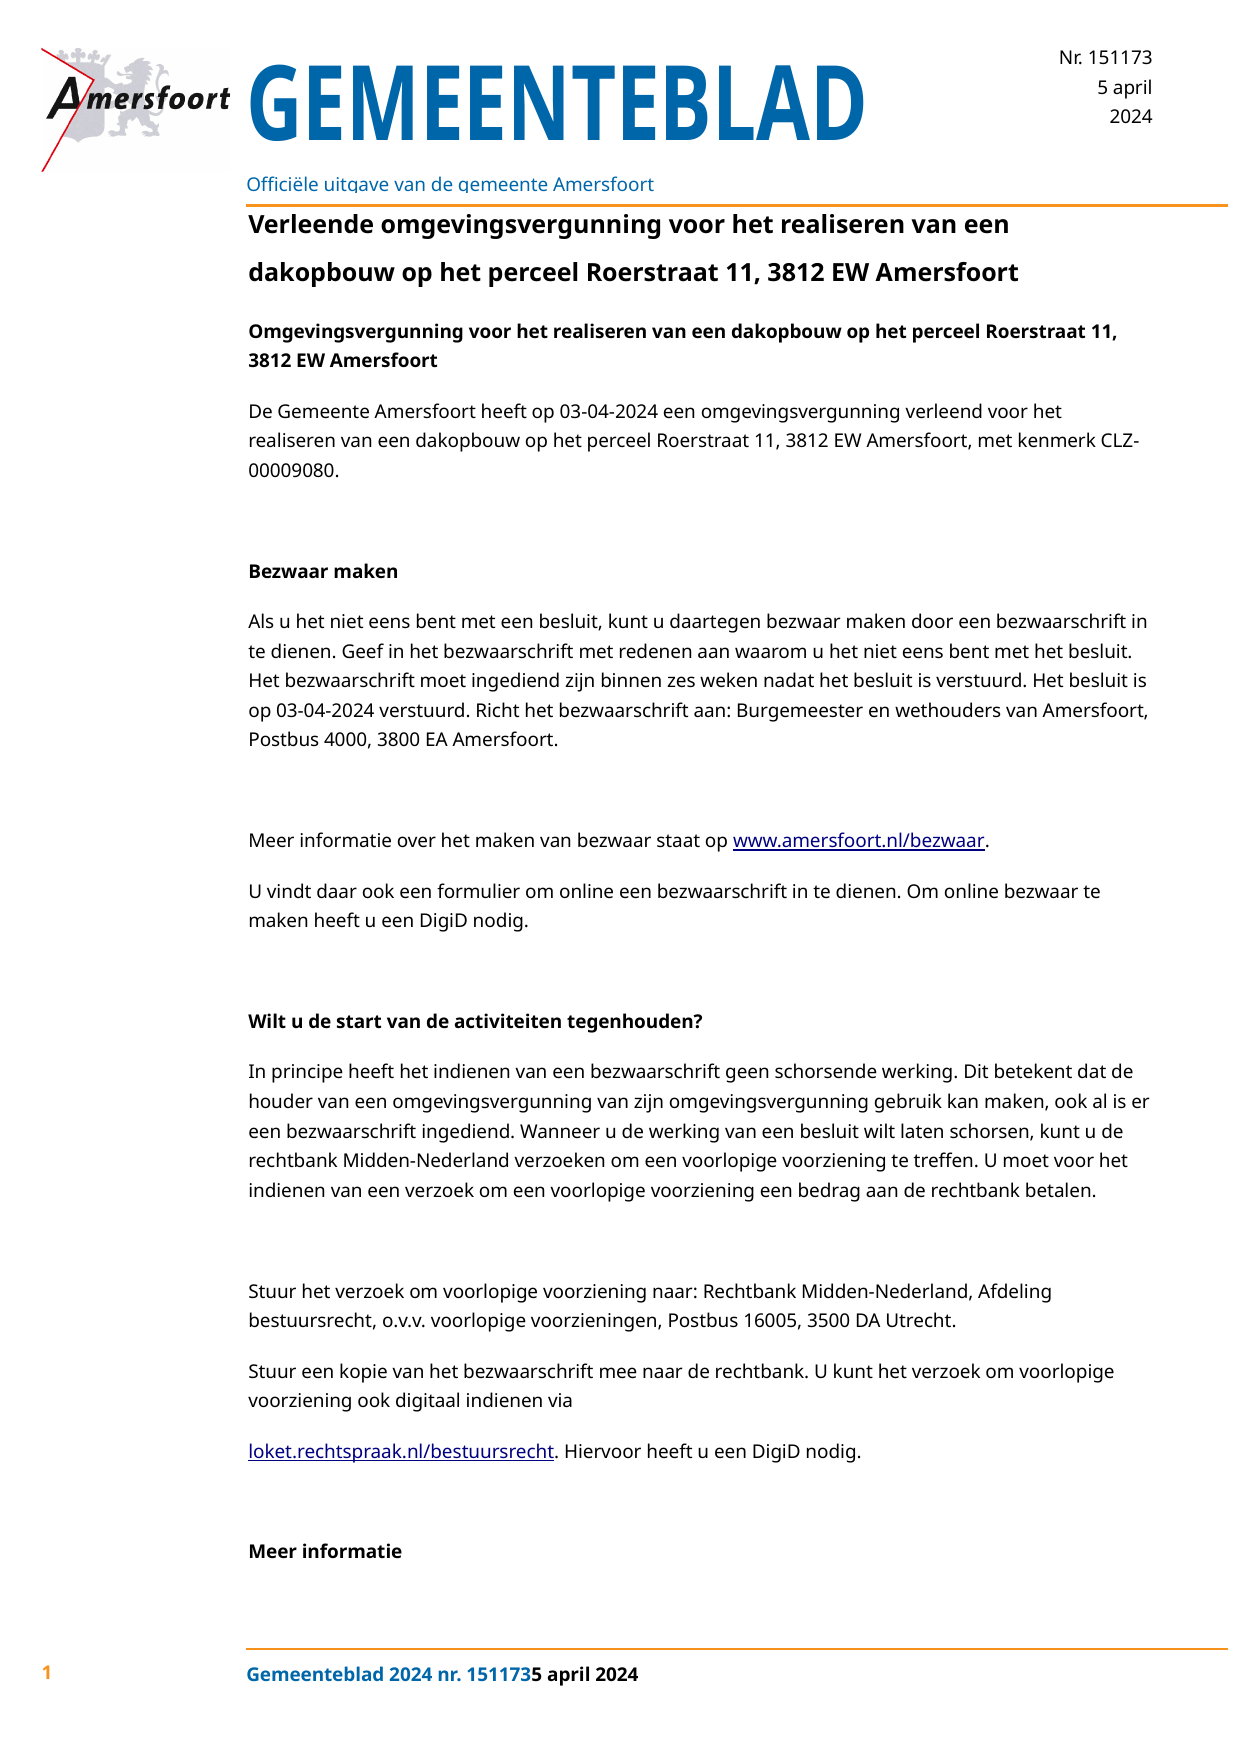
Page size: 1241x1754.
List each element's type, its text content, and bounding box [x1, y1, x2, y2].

text Verleende omgevingsvergunning voor het realiseren van een dakopbouw op het perceel Roerstraat 11, 3812 EW Amersfoort [248, 207, 1152, 288]
text De Gemeente Amersfoort heeft op 03-04-2024 een omgevingsvergunning verleend voor het realiseren van een dakopbouw op het perceel Roerstraat 11, 3812 EW Amersfoort, met kenmerk CLZ-00009080. [248, 398, 1152, 483]
text U vindt daar ook een formulier om online een bezwaarschrift in te dienen. Om online bezwaar te maken heeft u een DigiD nodig. [248, 878, 1152, 933]
text Als u het niet eens bent met een besluit, kunt u daartegen bezwaar maken door een bezwaarschrift in te dienen. Geef in het bezwaarschrift met redenen aan waarom u het niet eens bent met het besluit. Het bezwaarschrift moet ingediend zijn binnen zes weken nadat het besluit is verstuurd. Het besluit is op 03-04-2024 verstuurd. Richt het bezwaarschrift aan: Burgemeester en wethouders van Amersfoort, Postbus 4000, 3800 EA Amersfoort. [248, 608, 1152, 752]
text Bezwaar maken [248, 558, 1152, 584]
text Omgevingsvergunning voor het realiseren van een dakopbouw op het perceel Roerstraat 11, 3812 EW Amersfoort [248, 318, 1152, 373]
text Meer informatie over het maken van bezwaar staat op www.amersfoort.nl/bezwaar. [248, 827, 1152, 853]
text Stuur het verzoek om voorlopige voorziening naar: Rechtbank Midden-Nederland, Afdeling bestuursrecht, o.v.v. voorlopige voorzieningen, Postbus 16005, 3500 DA Utrecht. [248, 1278, 1152, 1333]
text In principe heeft het indienen van een bezwaarschrift geen schorsende werking. Dit betekent dat de houder van een omgevingsvergunning van zijn omgevingsvergunning gebruik kan maken, ook al is er een bezwaarschrift ingediend. Wanneer u de werking van een besluit wilt laten schorsen, kunt u de rechtbank Midden-Nederland verzoeken om een voorlopige voorziening te treffen. U moet voor het indienen van een verzoek om een voorlopige voorziening een bedrag aan de rechtbank betalen. [248, 1059, 1152, 1203]
text Stuur een kopie van het bezwaarschrift mee naar de rechtbank. U kunt het verzoek om voorlopige voorziening ook digitaal indienen via [248, 1358, 1152, 1413]
text Meer informatie [248, 1539, 1152, 1564]
text Wilt u de start van de activiteiten tegenhouden? [248, 1008, 1152, 1034]
picture [41, 47, 231, 172]
text loket.rechtspraak.nl/bestuursrecht. Hiervoor heeft u een DigiD nodig. [248, 1438, 1152, 1464]
